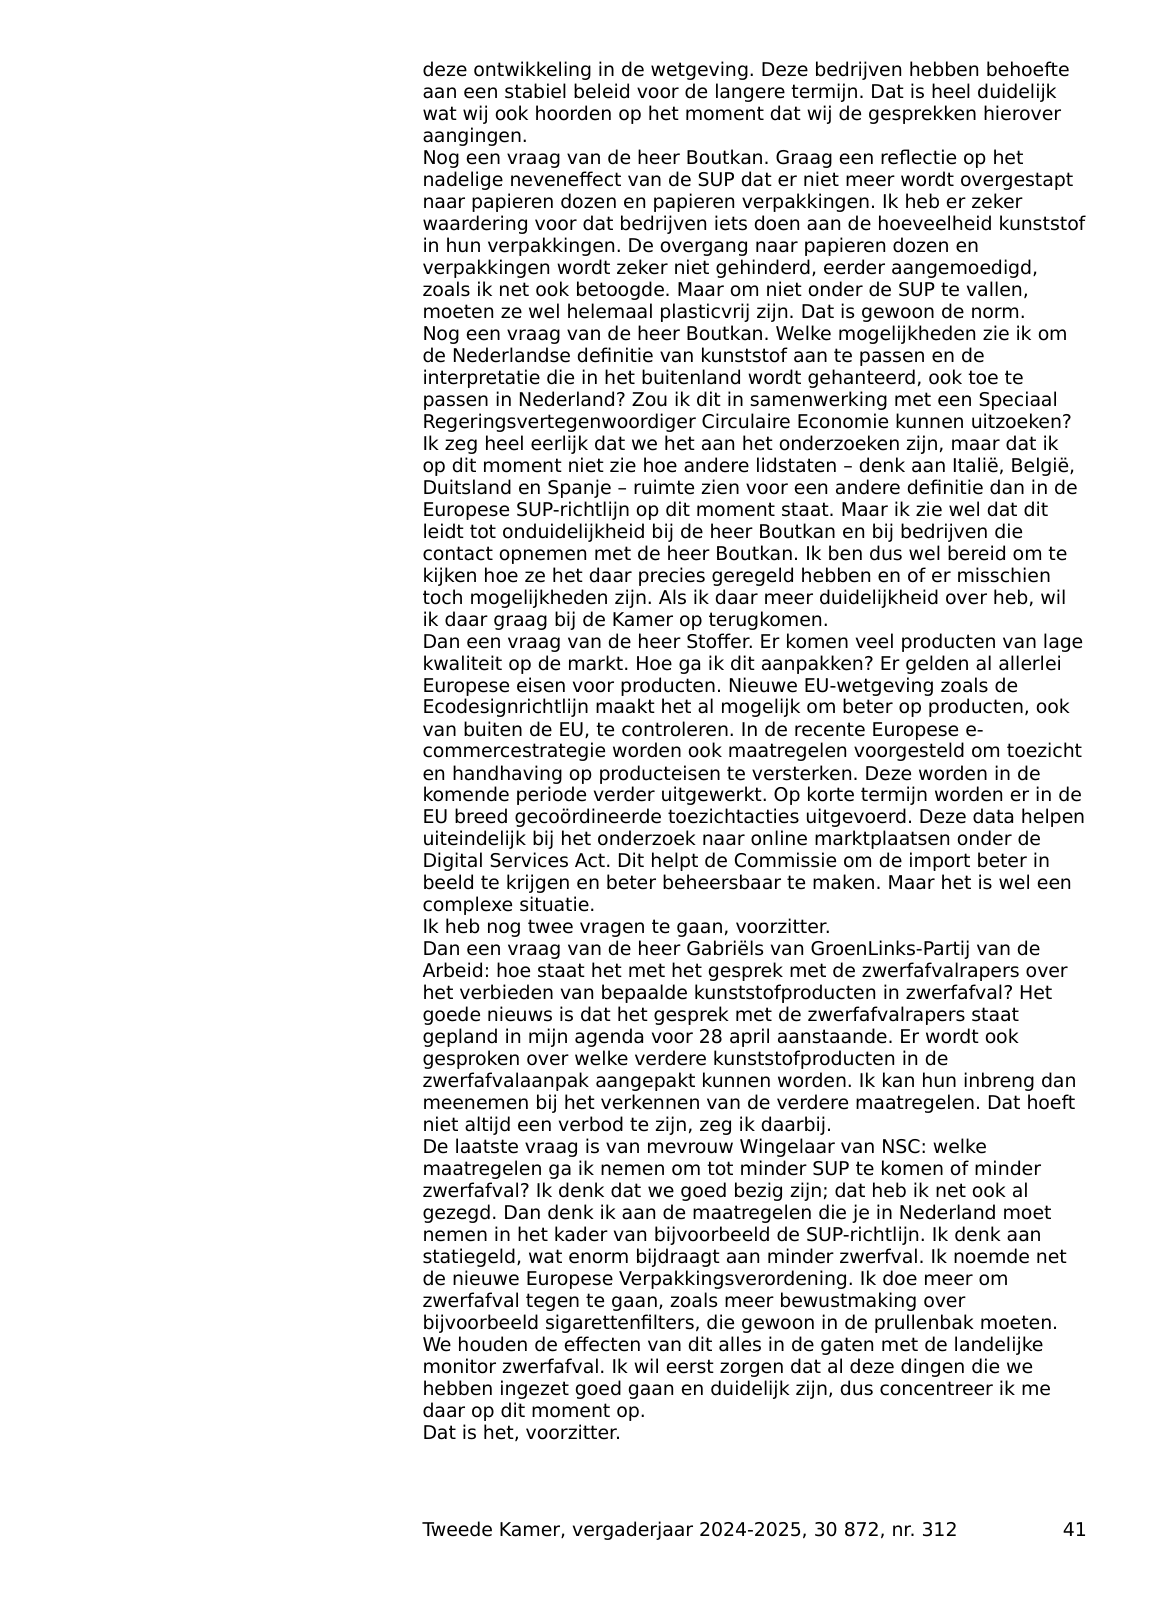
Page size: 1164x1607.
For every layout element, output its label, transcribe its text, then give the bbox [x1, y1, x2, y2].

text Dan een vraag van de heer Gabriëls van GroenLinks-Partij van de Arbeid: hoe staat het met het gesprek met de zwerfafvalrapers over het verbieden van bepaalde kunststofproducten in zwerfafval? Het goede nieuws is dat het gesprek met de zwerfafvalrapers staat gepland in mijn agenda voor 28 april aanstaande. Er wordt ook gesproken over welke verdere kunststofproducten in de zwerfafvalaanpak aangepakt kunnen worden. Ik kan hun inbreng dan meenemen bij het verkennen van de verdere maatregelen. Dat hoeft niet altijd een verbod te zijn, zeg ik daarbij. [422, 938, 1087, 1136]
text Nog een vraag van de heer Boutkan. Welke mogelijkheden zie ik om de Nederlandse definitie van kunststof aan te passen en de interpretatie die in het buitenland wordt gehanteerd, ook toe te passen in Nederland? Zou ik dit in samenwerking met een Speciaal Regeringsvertegenwoordiger Circulaire Economie kunnen uitzoeken? Ik zeg heel eerlijk dat we het aan het onderzoeken zijn, maar dat ik op dit moment niet zie hoe andere lidstaten – denk aan Italië, België, Duitsland en Spanje – ruimte zien voor een andere definitie dan in de Europese SUP-richtlijn op dit moment staat. Maar ik zie wel dat dit leidt tot onduidelijkheid bij de heer Boutkan en bij bedrijven die contact opnemen met de heer Boutkan. Ik ben dus wel bereid om te kijken hoe ze het daar precies geregeld hebben en of er misschien toch mogelijkheden zijn. Als ik daar meer duidelijkheid over heb, wil ik daar graag bij de Kamer op terugkomen. [422, 323, 1087, 631]
text Dat is het, voorzitter. [422, 1422, 1087, 1444]
text Dan een vraag van de heer Stoffer. Er komen veel producten van lage kwaliteit op de markt. Hoe ga ik dit aanpakken? Er gelden al allerlei Europese eisen voor producten. Nieuwe EU-wetgeving zoals de Ecodesignrichtlijn maakt het al mogelijk om beter op producten, ook van buiten de EU, te controleren. In de recente Europese e-commercestrategie worden ook maatregelen voorgesteld om toezicht en handhaving op producteisen te versterken. Deze worden in de komende periode verder uitgewerkt. Op korte termijn worden er in de EU breed gecoördineerde toezichtacties uitgevoerd. Deze data helpen uiteindelijk bij het onderzoek naar online marktplaatsen onder de Digital Services Act. Dit helpt de Commissie om de import beter in beeld te krijgen en beter beheersbaar te maken. Maar het is wel een complexe situatie. [422, 631, 1087, 916]
text deze ontwikkeling in de wetgeving. Deze bedrijven hebben behoefte aan een stabiel beleid voor de langere termijn. Dat is heel duidelijk wat wij ook hoorden op het moment dat wij de gesprekken hierover aangingen. [422, 59, 1087, 147]
text Nog een vraag van de heer Boutkan. Graag een reflectie op het nadelige neveneffect van de SUP dat er niet meer wordt overgestapt naar papieren dozen en papieren verpakkingen. Ik heb er zeker waardering voor dat bedrijven iets doen aan de hoeveelheid kunststof in hun verpakkingen. De overgang naar papieren dozen en verpakkingen wordt zeker niet gehinderd, eerder aangemoedigd, zoals ik net ook betoogde. Maar om niet onder de SUP te vallen, moeten ze wel helemaal plasticvrij zijn. Dat is gewoon de norm. [422, 147, 1087, 323]
text De laatste vraag is van mevrouw Wingelaar van NSC: welke maatregelen ga ik nemen om tot minder SUP te komen of minder zwerfafval? Ik denk dat we goed bezig zijn; dat heb ik net ook al gezegd. Dan denk ik aan de maatregelen die je in Nederland moet nemen in het kader van bijvoorbeeld de SUP-richtlijn. Ik denk aan statiegeld, wat enorm bijdraagt aan minder zwerfval. Ik noemde net de nieuwe Europese Verpakkingsverordening. Ik doe meer om zwerfafval tegen te gaan, zoals meer bewustmaking over bijvoorbeeld sigarettenfilters, die gewoon in de prullenbak moeten. We houden de effecten van dit alles in de gaten met de landelijke monitor zwerfafval. Ik wil eerst zorgen dat al deze dingen die we hebben ingezet goed gaan en duidelijk zijn, dus concentreer ik me daar op dit moment op. [422, 1136, 1087, 1422]
text Ik heb nog twee vragen te gaan, voorzitter. [422, 916, 1087, 938]
